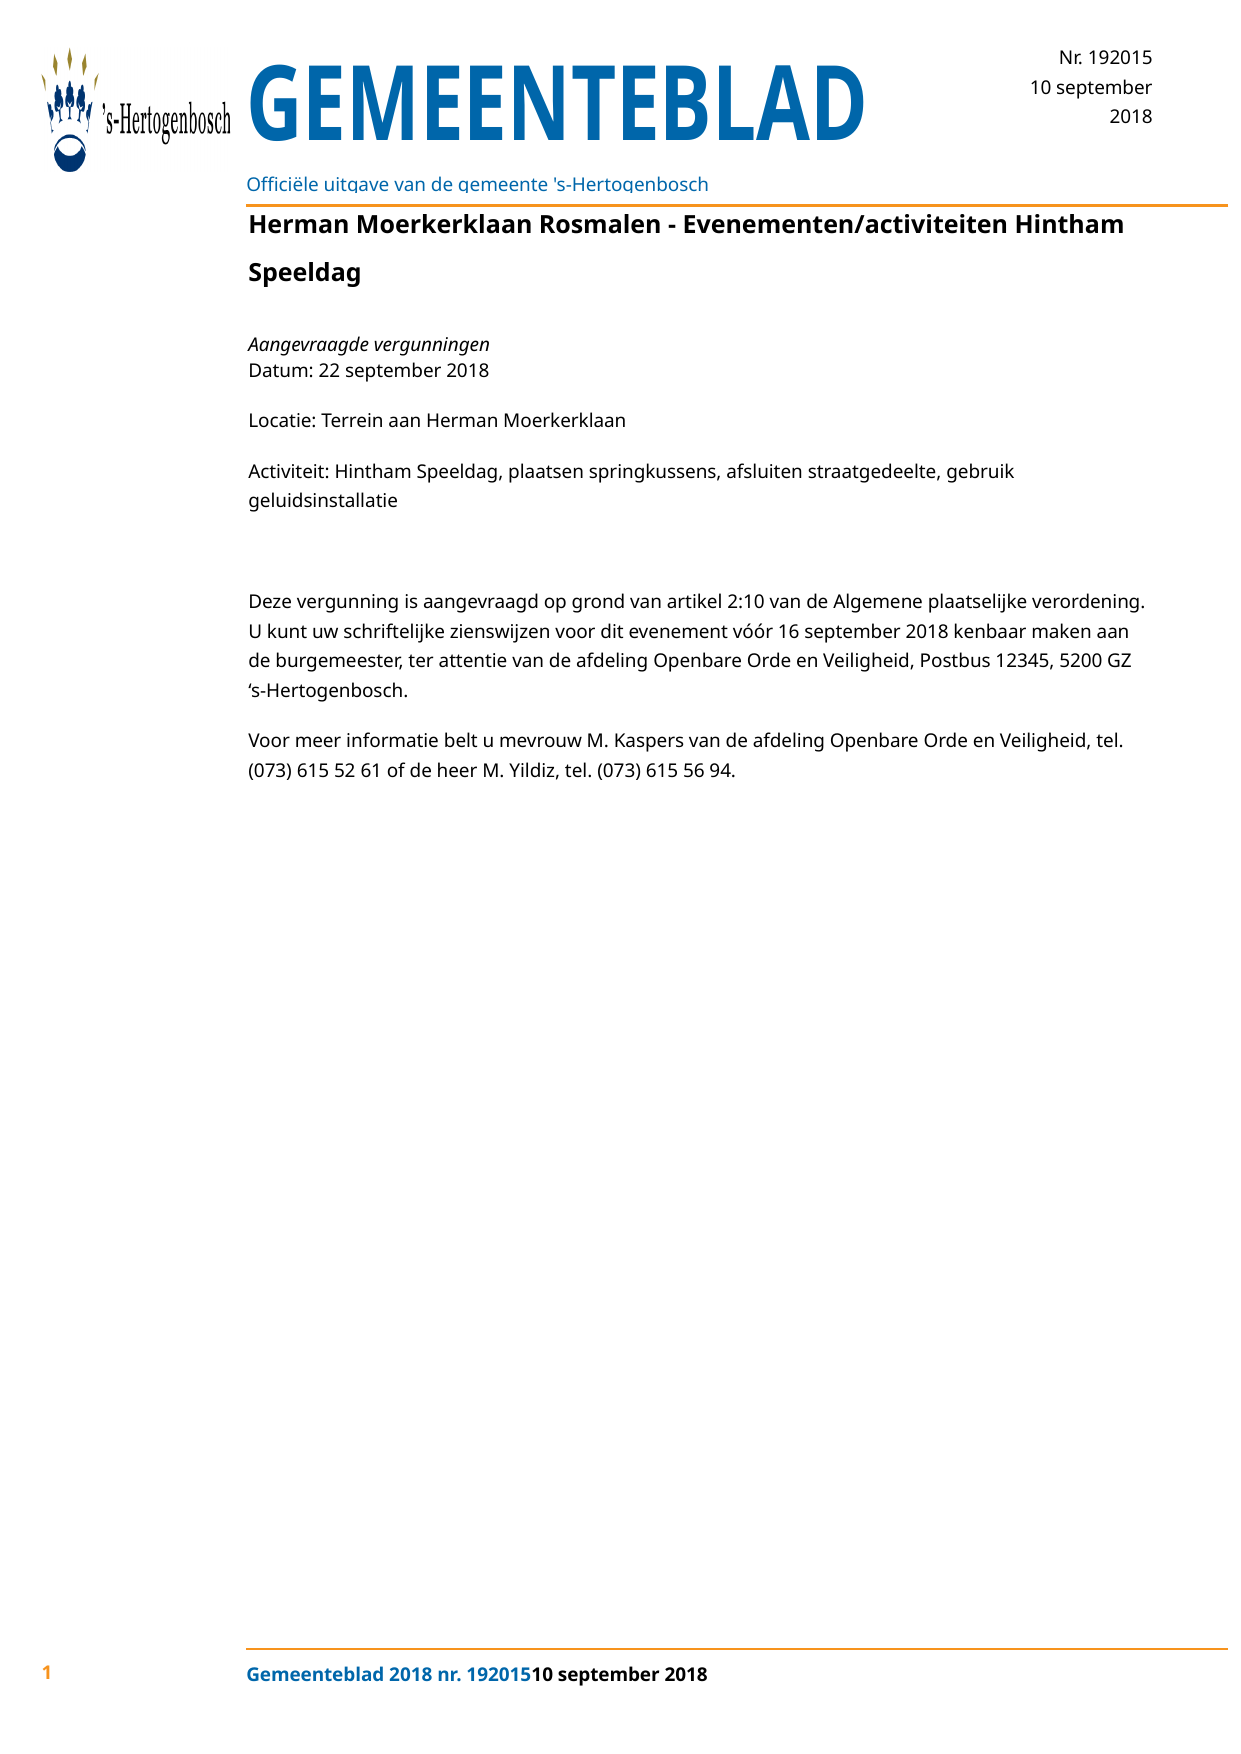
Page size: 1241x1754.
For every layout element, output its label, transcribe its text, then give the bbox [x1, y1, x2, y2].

text Voor meer informatie belt u mevrouw M. Kaspers van de afdeling Openbare Orde en Veiligheid, tel. (073) 615 52 61 of de heer M. Yildiz, tel. (073) 615 56 94. [248, 728, 1152, 783]
text Aangevraagde vergunningen [248, 331, 1152, 357]
text Locatie: Terrein aan Herman Moerkerklaan [248, 408, 1152, 433]
picture [41, 47, 231, 172]
text Datum: 22 september 2018 [248, 357, 1152, 383]
text Activiteit: Hintham Speeldag, plaatsen springkussens, afsluiten straatgedeelte, gebruik geluidsinstallatie [248, 458, 1152, 513]
text Herman Moerkerklaan Rosmalen - Evenementen/activiteiten Hintham Speeldag [248, 207, 1152, 288]
text Deze vergunning is aangevraagd op grond van artikel 2:10 van de Algemene plaatselijke verordening. U kunt uw schriftelijke zienswijzen voor dit evenement vóór 16 september 2018 kenbaar maken aan de burgemeester, ter attentie van de afdeling Openbare Orde en Veiligheid, Postbus 12345, 5200 GZ ‘s-Hertogenbosch. [248, 588, 1152, 703]
